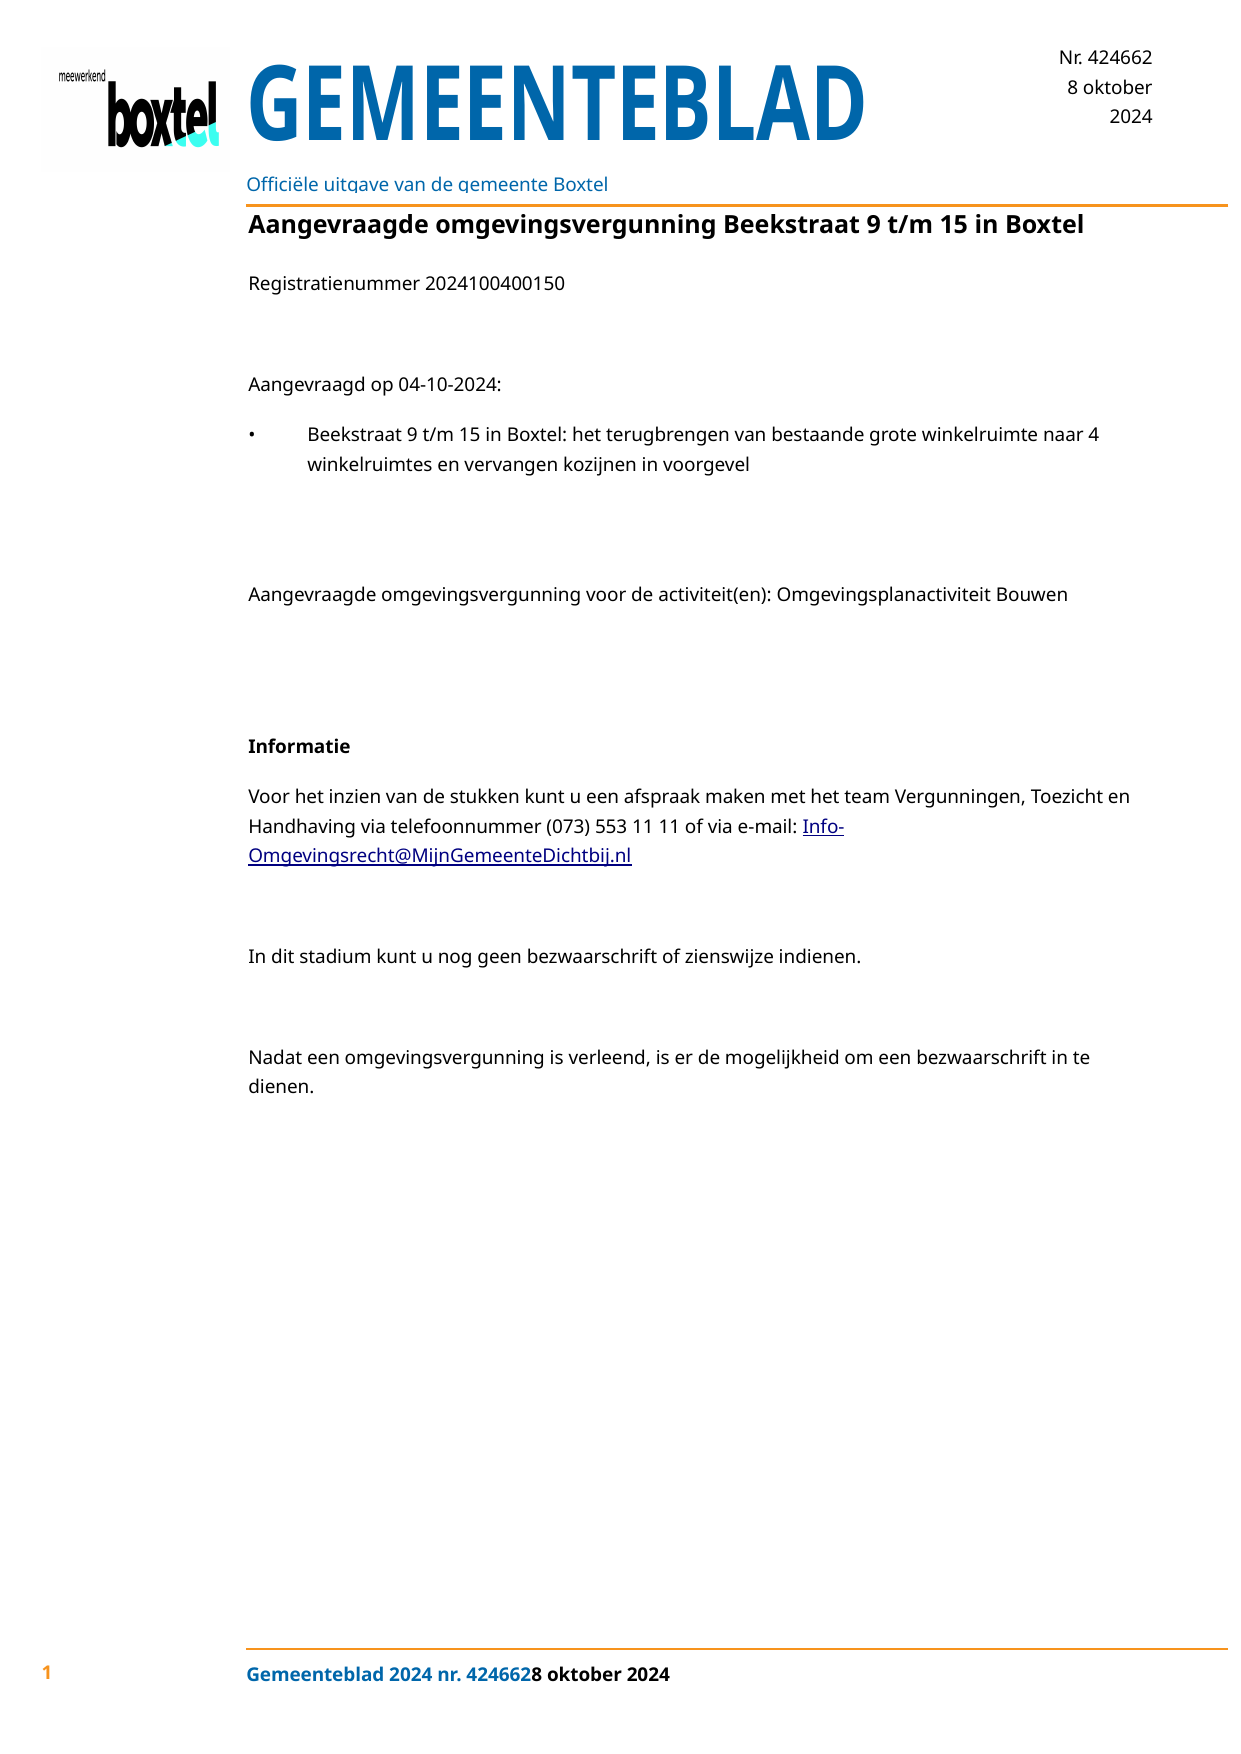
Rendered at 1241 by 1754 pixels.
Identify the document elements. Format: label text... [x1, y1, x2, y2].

text Nadat een omgevingsvergunning is verleend, is er de mogelijkheid om een bezwaarschrift in te dienen. [248, 1044, 1152, 1099]
text In dit stadium kunt u nog geen bezwaarschrift of zienswijze indienen. [248, 943, 1152, 969]
text Aangevraagd op 04-10-2024: [248, 371, 1152, 397]
text Informatie [248, 733, 1152, 758]
text Registratienummer 2024100400150 [248, 270, 1152, 296]
text Aangevraagde omgevingsvergunning Beekstraat 9 t/m 15 in Boxtel [248, 207, 1152, 241]
text Voor het inzien van de stukken kunt u een afspraak maken met het team Vergunningen, Toezicht en Handhaving via telefoonnummer (073) 553 11 11 of via e-mail: Info-Omgevingsrecht@MijnGemeenteDichtbij.nl [248, 783, 1152, 868]
list Beekstraat 9 t/m 15 in Boxtel: het terugbrengen van bestaande grote winkelruimte naar 4 winkelruimtes en vervangen kozijnen in voorgevel [248, 422, 1152, 477]
text Aangevraagde omgevingsvergunning voor de activiteit(en): Omgevingsplanactiviteit Bouwen [248, 582, 1152, 607]
picture [41, 47, 231, 172]
